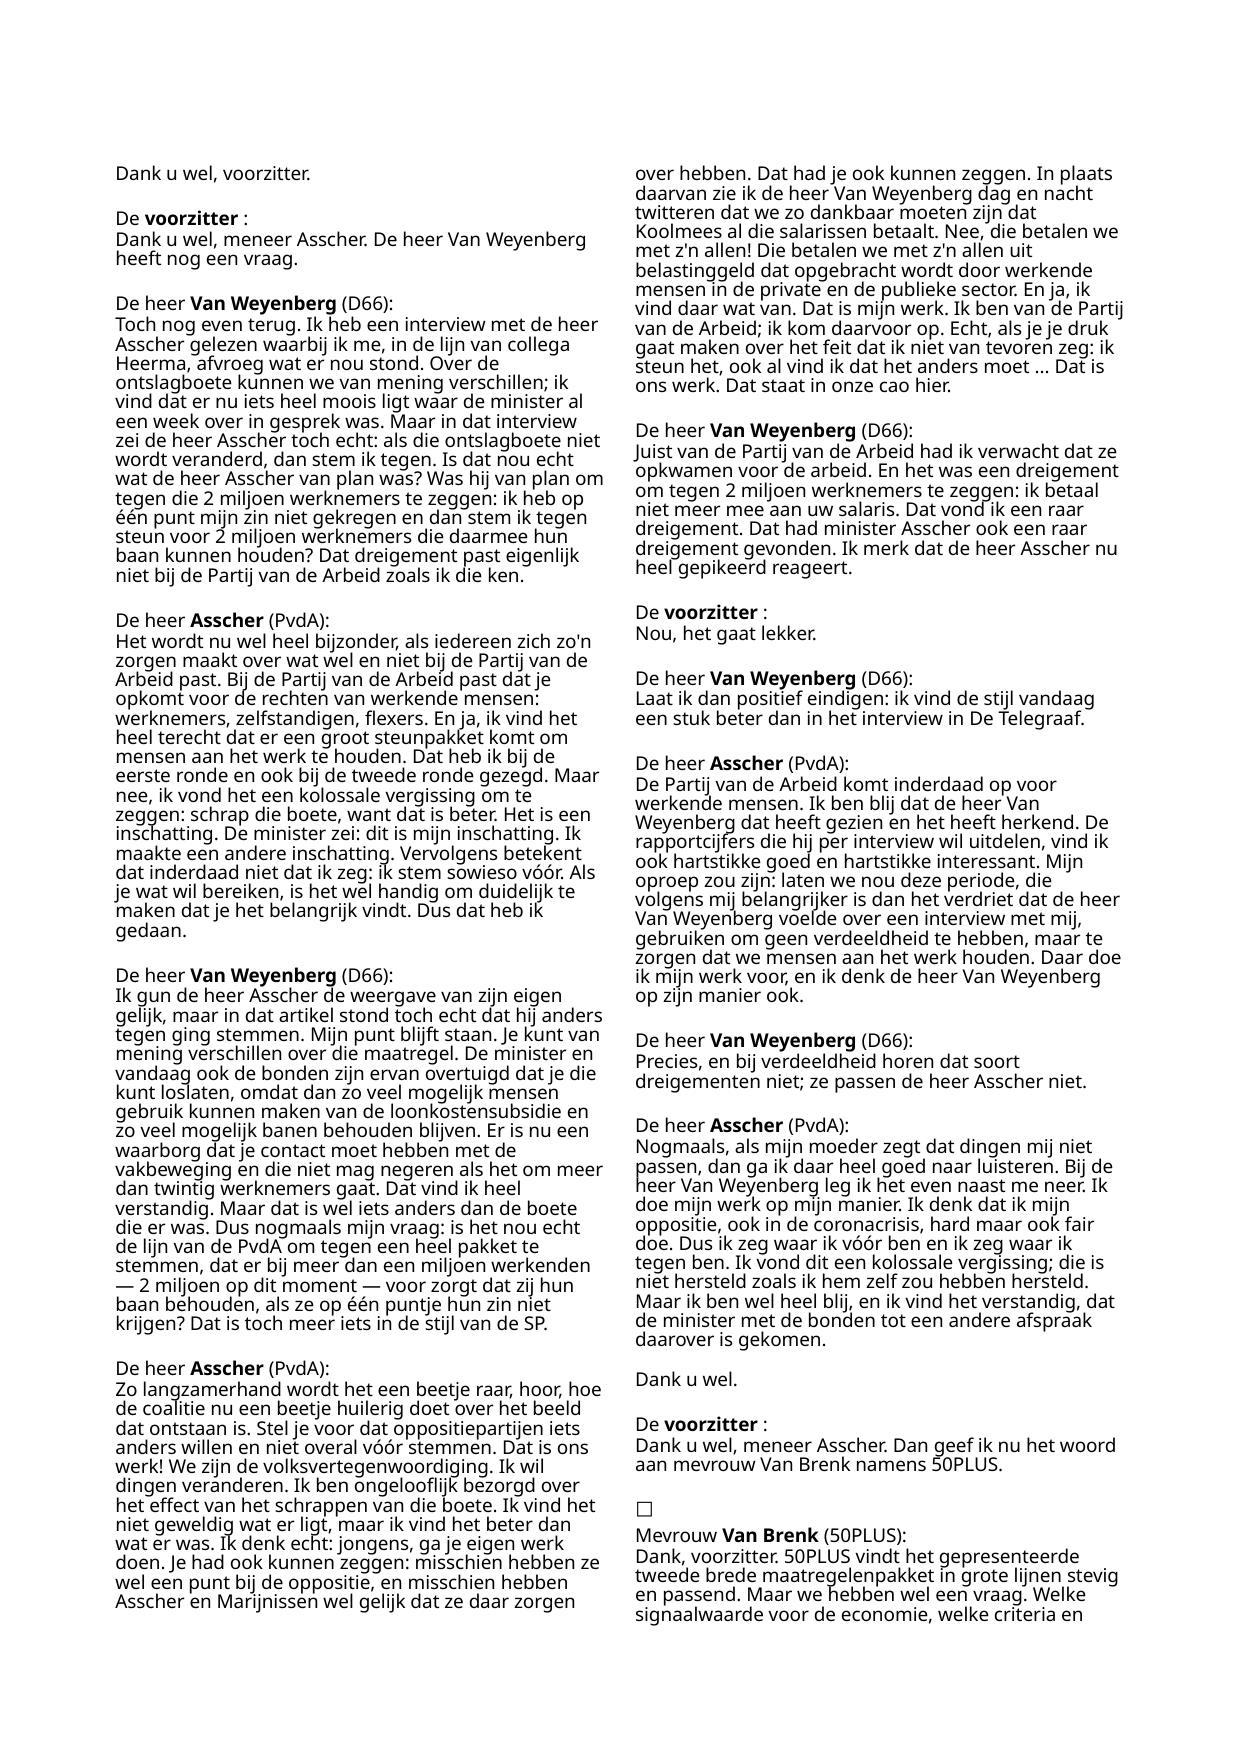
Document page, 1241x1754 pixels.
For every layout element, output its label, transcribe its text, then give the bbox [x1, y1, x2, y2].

text Ik gun de heer Asscher de weergave van zijn eigen gelijk, maar in dat artikel stond toch echt dat hij anders tegen ging stemmen. Mijn punt blijft staan. Je kunt van mening verschillen over die maatregel. De minister en vandaag ook de bonden zijn ervan overtuigd dat je die kunt loslaten, omdat dan zo veel mogelijk mensen gebruik kunnen maken van de loonkostensubsidie en zo veel mogelijk banen behouden blijven. Er is nu een waarborg dat je contact moet hebben met de vakbeweging en die niet mag negeren als het om meer dan twintig werknemers gaat. Dat vind ik heel verstandig. Maar dat is wel iets anders dan de boete die er was. Dus nogmaals mijn vraag: is het nou echt de lijn van de PvdA om tegen een heel pakket te stemmen, dat er bij meer dan een miljoen werkenden — 2 miljoen op dit moment — voor zorgt dat zij hun baan behouden, als ze op één puntje hun zin niet krijgen? Dat is toch meer iets in de stijl van de SP. [115, 987, 605, 1334]
text De heer Asscher (PvdA): [635, 1113, 1125, 1138]
text De voorzitter : [635, 599, 1125, 624]
text Precies, en bij verdeeldheid horen dat soort dreigementen niet; ze passen de heer Asscher niet. [635, 1053, 1125, 1092]
text De heer Van Weyenberg (D66): [635, 665, 1125, 690]
text De heer Asscher (PvdA): [115, 607, 605, 633]
text Dank, voorzitter. 50PLUS vindt het gepresenteerde tweede brede maatregelenpakket in grote lijnen stevig en passend. Maar we hebben wel een vraag. Welke signaalwaarde voor de economie, welke criteria en [635, 1548, 1125, 1625]
text Dank u wel, voorzitter. [115, 165, 605, 184]
text De voorzitter : [635, 1411, 1125, 1437]
text Mevrouw Van Brenk (50PLUS): [635, 1522, 1125, 1548]
text De Partij van de Arbeid komt inderdaad op voor werkende mensen. Ik ben blij dat de heer Van Weyenberg dat heeft gezien en het heeft herkend. De rapportcijfers die hij per interview wil uitdelen, vind ik ook hartstikke goed en hartstikke interessant. Mijn oproep zou zijn: laten we nou deze periode, die volgens mij belangrijker is dan het verdriet dat de heer Van Weyenberg voelde over een interview met mij, gebruiken om geen verdeeldheid te hebben, maar te zorgen dat we mensen aan het werk houden. Daar doe ik mijn werk voor, en ik denk de heer Van Weyenberg op zijn manier ook. [635, 776, 1125, 1007]
text Laat ik dan positief eindigen: ik vind de stijl vandaag een stuk beter dan in het interview in De Telegraaf. [635, 690, 1125, 729]
text De heer Van Weyenberg (D66): [635, 1028, 1125, 1053]
text Dank u wel, meneer Asscher. Dan geef ik nu het woord aan mevrouw Van Brenk namens 50PLUS. [635, 1437, 1125, 1476]
text Juist van de Partij van de Arbeid had ik verwacht dat ze opkwamen voor de arbeid. En het was een dreigement om tegen 2 miljoen werknemers te zeggen: ik betaal niet meer mee aan uw salaris. Dat vond ik een raar dreigement. Dat had minister Asscher ook een raar dreigement gevonden. Ik merk dat de heer Asscher nu heel gepikeerd reageert. [635, 443, 1125, 578]
text De heer Asscher (PvdA): [115, 1355, 605, 1381]
text De heer Van Weyenberg (D66): [635, 417, 1125, 443]
text Nogmaals, als mijn moeder zegt dat dingen mij niet passen, dan ga ik daar heel goed naar luisteren. Bij de heer Van Weyenberg leg ik het even naast me neer. Ik doe mijn werk op mijn manier. Ik denk dat ik mijn oppositie, ook in de coronacrisis, hard maar ook fair doe. Dus ik zeg waar ik vóór ben en ik zeg waar ik tegen ben. Ik vond dit een kolossale vergissing; die is niet hersteld zoals ik hem zelf zou hebben hersteld. Maar ik ben wel heel blij, en ik vind het verstandig, dat de minister met de bonden tot een andere afspraak daarover is gekomen. [635, 1138, 1125, 1350]
text Toch nog even terug. Ik heb een interview met de heer Asscher gelezen waarbij ik me, in de lijn van collega Heerma, afvroeg wat er nou stond. Over de ontslagboete kunnen we van mening verschillen; ik vind dat er nu iets heel moois ligt waar de minister al een week over in gesprek was. Maar in dat interview zei de heer Asscher toch echt: als die ontslagboete niet wordt veranderd, dan stem ik tegen. Is dat nou echt wat de heer Asscher van plan was? Was hij van plan om tegen die 2 miljoen werknemers te zeggen: ik heb op één punt mijn zin niet gekregen en dan stem ik tegen steun voor 2 miljoen werknemers die daarmee hun baan kunnen houden? Dat dreigement past eigenlijk niet bij de Partij van de Arbeid zoals ik die ken. [115, 316, 605, 586]
text Nou, het gaat lekker. [635, 624, 1125, 644]
text Dank u wel, meneer Asscher. De heer Van Weyenberg heeft nog een vraag. [115, 231, 605, 270]
text De heer Asscher (PvdA): [635, 750, 1125, 776]
text De voorzitter : [115, 205, 605, 231]
text Dank u wel. [635, 1371, 1125, 1390]
text De heer Van Weyenberg (D66): [115, 291, 605, 316]
text Het wordt nu wel heel bijzonder, als iedereen zich zo'n zorgen maakt over wat wel en niet bij de Partij van de Arbeid past. Bij de Partij van de Arbeid past dat je opkomt voor de rechten van werkende mensen: werknemers, zelfstandigen, flexers. En ja, ik vind het heel terecht dat er een groot steunpakket komt om mensen aan het werk te houden. Dat heb ik bij de eerste ronde en ook bij de tweede ronde gezegd. Maar nee, ik vond het een kolossale vergissing om te zeggen: schrap die boete, want dat is beter. Het is een inschatting. De minister zei: dit is mijn inschatting. Ik maakte een andere inschatting. Vervolgens betekent dat inderdaad niet dat ik zeg: ik stem sowieso vóór. Als je wat wil bereiken, is het wel handig om duidelijk te maken dat je het belangrijk vindt. Dus dat heb ik gedaan. [115, 633, 605, 941]
text De heer Van Weyenberg (D66): [115, 962, 605, 987]
text over hebben. Dat had je ook kunnen zeggen. In plaats daarvan zie ik de heer Van Weyenberg dag en nacht twitteren dat we zo dankbaar moeten zijn dat Koolmees al die salarissen betaalt. Nee, die betalen we met z'n allen! Die betalen we met z'n allen uit belastinggeld dat opgebracht wordt door werkende mensen in de private en de publieke sector. En ja, ik vind daar wat van. Dat is mijn werk. Ik ben van de Partij van de Arbeid; ik kom daarvoor op. Echt, als je je druk gaat maken over het feit dat ik niet van tevoren zeg: ik steun het, ook al vind ik dat het anders moet ... Dat is ons werk. Dat staat in onze cao hier. [635, 165, 1125, 397]
text Zo langzamerhand wordt het een beetje raar, hoor, hoe de coalitie nu een beetje huilerig doet over het beeld dat ontstaan is. Stel je voor dat oppositiepartijen iets anders willen en niet overal vóór stemmen. Dat is ons werk! We zijn de volksvertegenwoordiging. Ik wil dingen veranderen. Ik ben ongelooflijk bezorgd over het effect van het schrappen van die boete. Ik vind het niet geweldig wat er ligt, maar ik vind het beter dan wat er was. Ik denk echt: jongens, ga je eigen werk doen. Je had ook kunnen zeggen: misschien hebben ze wel een punt bij de oppositie, en misschien hebben Asscher en Marijnissen wel gelijk dat ze daar zorgen [115, 1381, 605, 1612]
text ⬜ [635, 1496, 1125, 1522]
